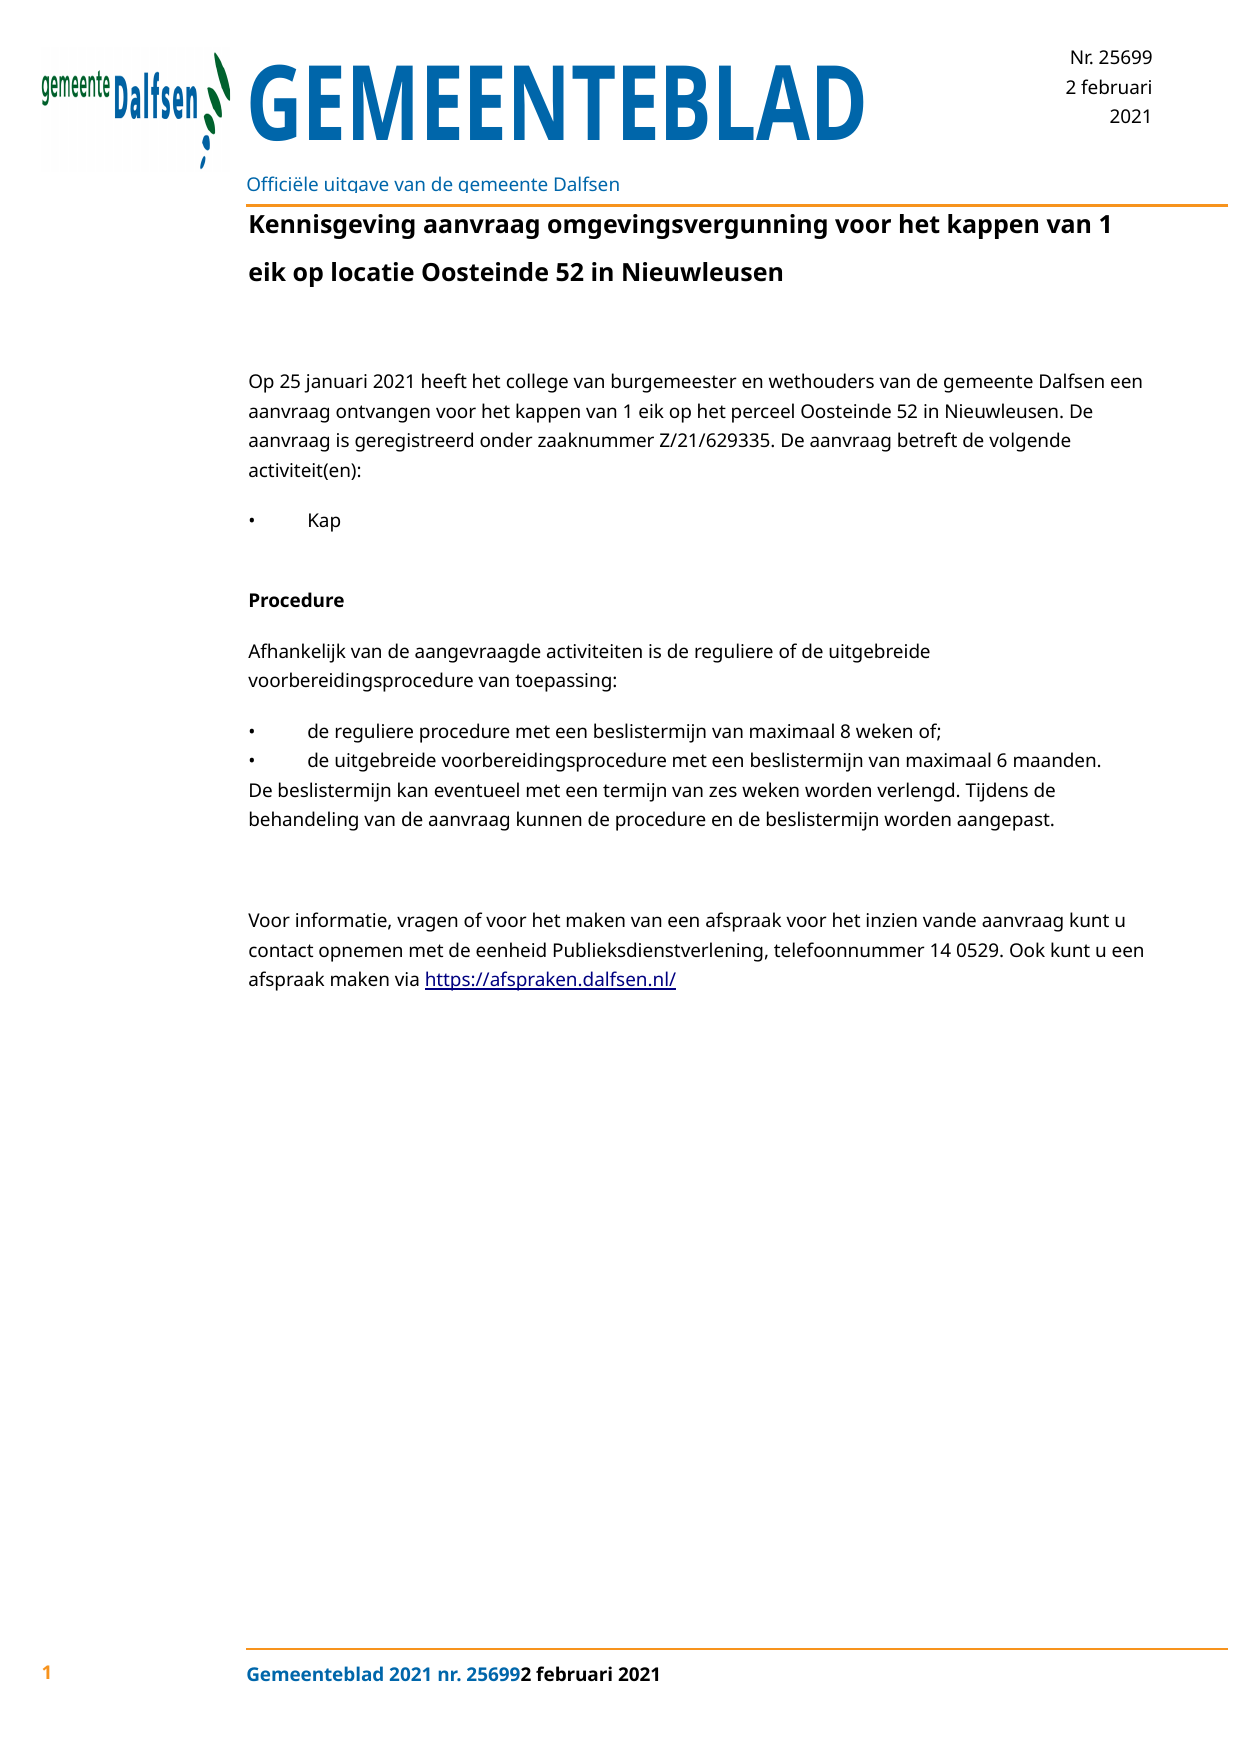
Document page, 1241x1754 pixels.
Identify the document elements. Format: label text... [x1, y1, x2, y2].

text Op 25 januari 2021 heeft het college van burgemeester en wethouders van de gemeente Dalfsen een aanvraag ontvangen voor het kappen van 1 eik op het perceel Oosteinde 52 in Nieuwleusen. De aanvraag is geregistreerd onder zaaknummer Z/21/629335. De aanvraag betreft de volgende activiteit(en): [248, 368, 1152, 483]
picture [41, 47, 231, 172]
text Afhankelijk van de aangevraagde activiteiten is de reguliere of de uitgebreide voorbereidingsprocedure van toepassing: [248, 638, 1152, 693]
text Procedure [248, 587, 1152, 613]
text Voor informatie, vragen of voor het maken van een afspraak voor het inzien vande aanvraag kunt u contact opnemen met de eenheid Publieksdienstverlening, telefoonnummer 14 0529. Ook kunt u een afspraak maken via https://afspraken.dalfsen.nl/ [248, 907, 1152, 992]
text Kennisgeving aanvraag omgevingsvergunning voor het kappen van 1 eik op locatie Oosteinde 52 in Nieuwleusen [248, 207, 1152, 288]
list Kap [248, 507, 1152, 533]
text De beslistermijn kan eventueel met een termijn van zes weken worden verlengd. Tijdens de behandeling van de aanvraag kunnen de procedure en de beslistermijn worden aangepast. [248, 777, 1152, 832]
list de reguliere procedure met een beslistermijn van maximaal 8 weken of; [248, 718, 1152, 744]
list de uitgebreide voorbereidingsprocedure met een beslistermijn van maximaal 6 maanden. [248, 747, 1152, 773]
